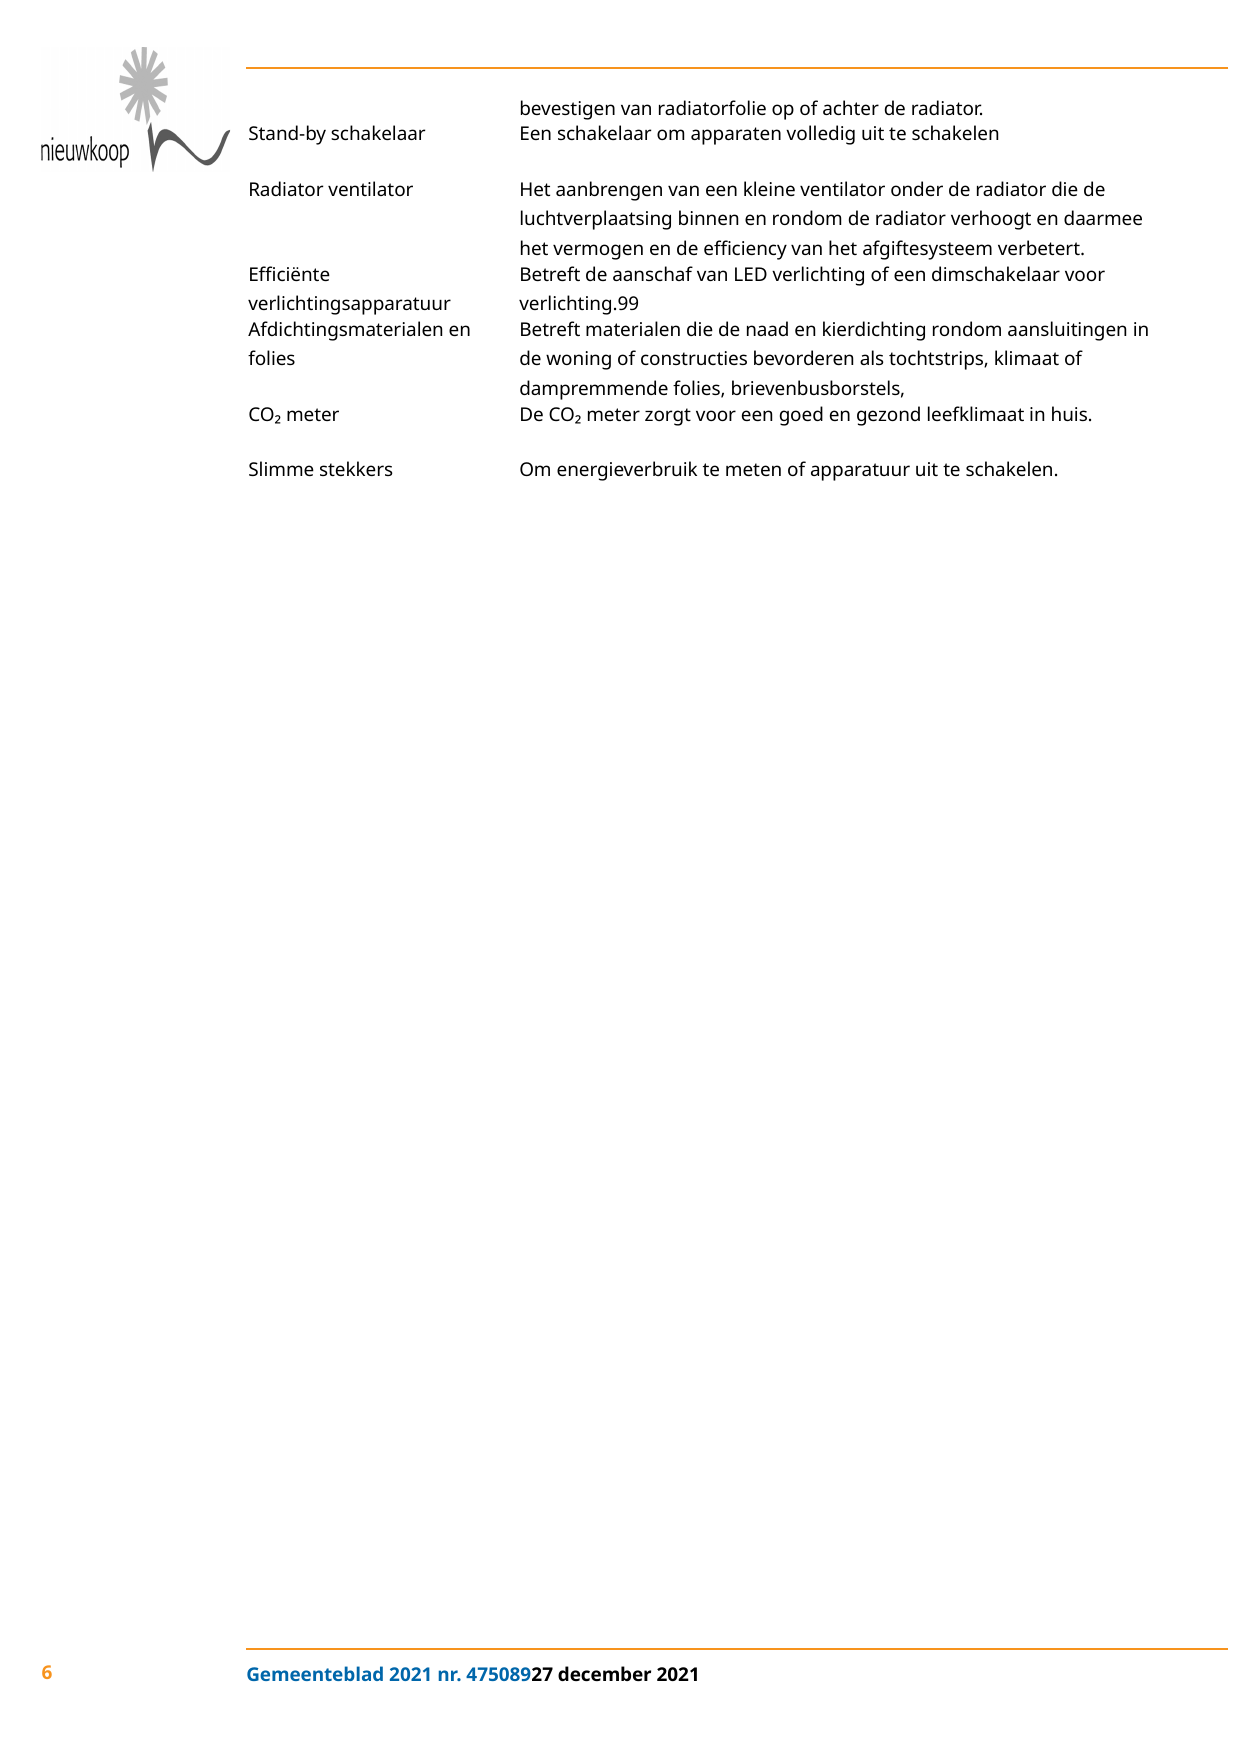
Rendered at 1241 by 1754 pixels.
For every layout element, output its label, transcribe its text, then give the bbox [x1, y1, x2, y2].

table_cell CO₂ meter [248, 401, 519, 456]
table_cell Stand-by schakelaar [248, 121, 519, 176]
table_cell Efficiënte verlichtingsapparatuur [248, 261, 519, 316]
table_cell Betreft materialen die de naad en kierdichting rondom aansluitingen in de woning of constructies bevorderen als tochtstrips, klimaat of dampremmende folies, brievenbusborstels, [519, 316, 1152, 401]
table_cell De CO₂ meter zorgt voor een goed en gezond leefklimaat in huis. [519, 401, 1152, 456]
table_cell Om energieverbruik te meten of apparatuur uit te schakelen. [519, 456, 1152, 512]
table_cell Een schakelaar om apparaten volledig uit te schakelen [519, 121, 1152, 176]
table_cell Betreft de aanschaf van LED verlichting of een dimschakelaar voor verlichting.99 [519, 261, 1152, 316]
picture [41, 47, 231, 172]
table_cell Afdichtingsmaterialen en folies [248, 316, 519, 401]
table_cell bevestigen van radiatorfolie op of achter de radiator. [519, 95, 1152, 121]
table_cell Radiator ventilator [248, 176, 519, 261]
table_cell Slimme stekkers [248, 456, 519, 512]
table_cell [248, 95, 519, 121]
table_cell Het aanbrengen van een kleine ventilator onder de radiator die de luchtverplaatsing binnen en rondom de radiator verhoogt en daarmee het vermogen en de efficiency van het afgiftesysteem verbetert. [519, 176, 1152, 261]
